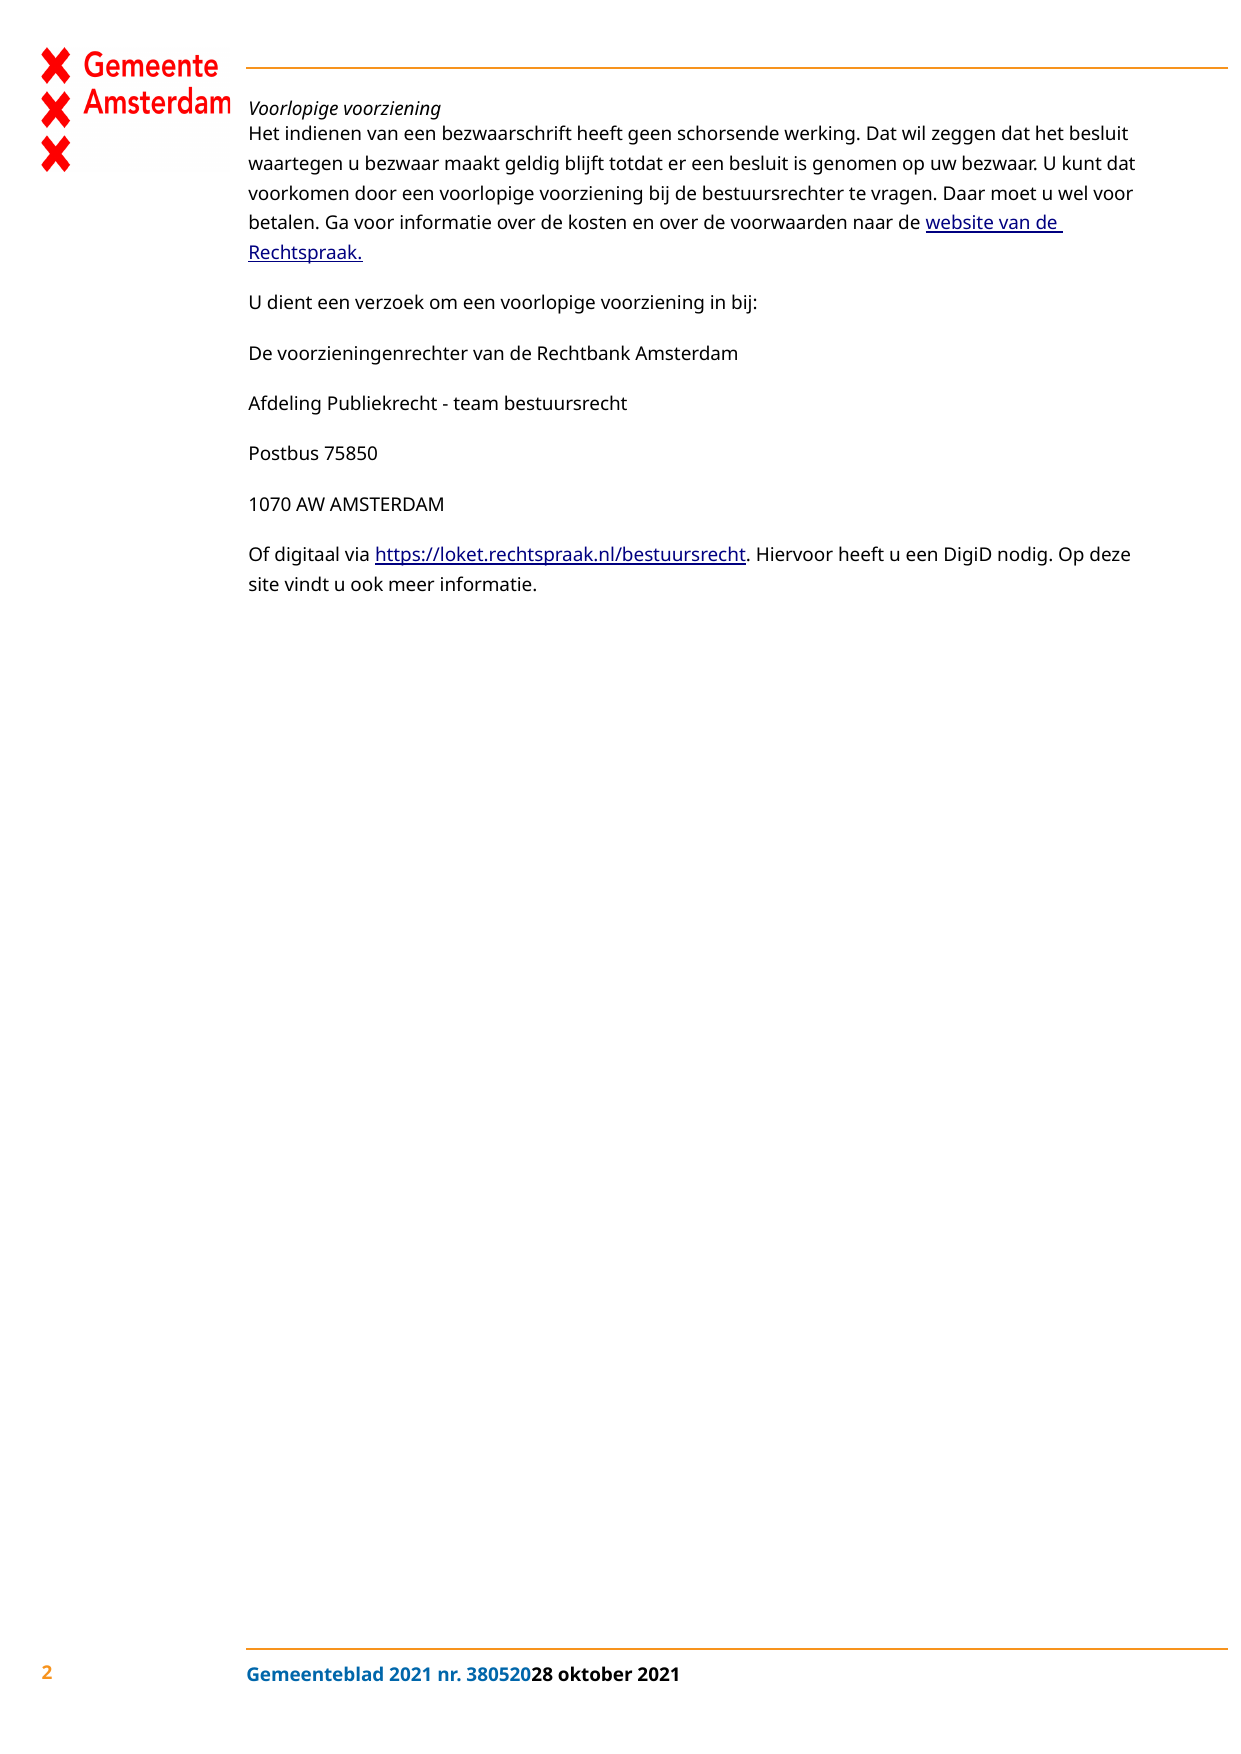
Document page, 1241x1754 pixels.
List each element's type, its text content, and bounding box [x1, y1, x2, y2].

text Of digitaal via https://loket.rechtspraak.nl/bestuursrecht. Hiervoor heeft u een DigiD nodig. Op deze site vindt u ook meer informatie. [248, 541, 1152, 597]
text Voorlopige voorziening [248, 95, 1152, 121]
text 1070 AW AMSTERDAM [248, 491, 1152, 517]
text Het indienen van een bezwaarschrift heeft geen schorsende werking. Dat wil zeggen dat het besluit waartegen u bezwaar maakt geldig blijft totdat er een besluit is genomen op uw bezwaar. U kunt dat voorkomen door een voorlopige voorziening bij de bestuursrechter te vragen. Daar moet u wel voor betalen. Ga voor informatie over de kosten en over de voorwaarden naar de website van de Rechtspraak. [248, 121, 1152, 264]
text De voorzieningenrechter van de Rechtbank Amsterdam [248, 340, 1152, 365]
picture [41, 47, 231, 172]
text U dient een verzoek om een voorlopige voorziening in bij: [248, 289, 1152, 315]
text Postbus 75850 [248, 441, 1152, 466]
text Afdeling Publiekrecht - team bestuursrecht [248, 390, 1152, 416]
